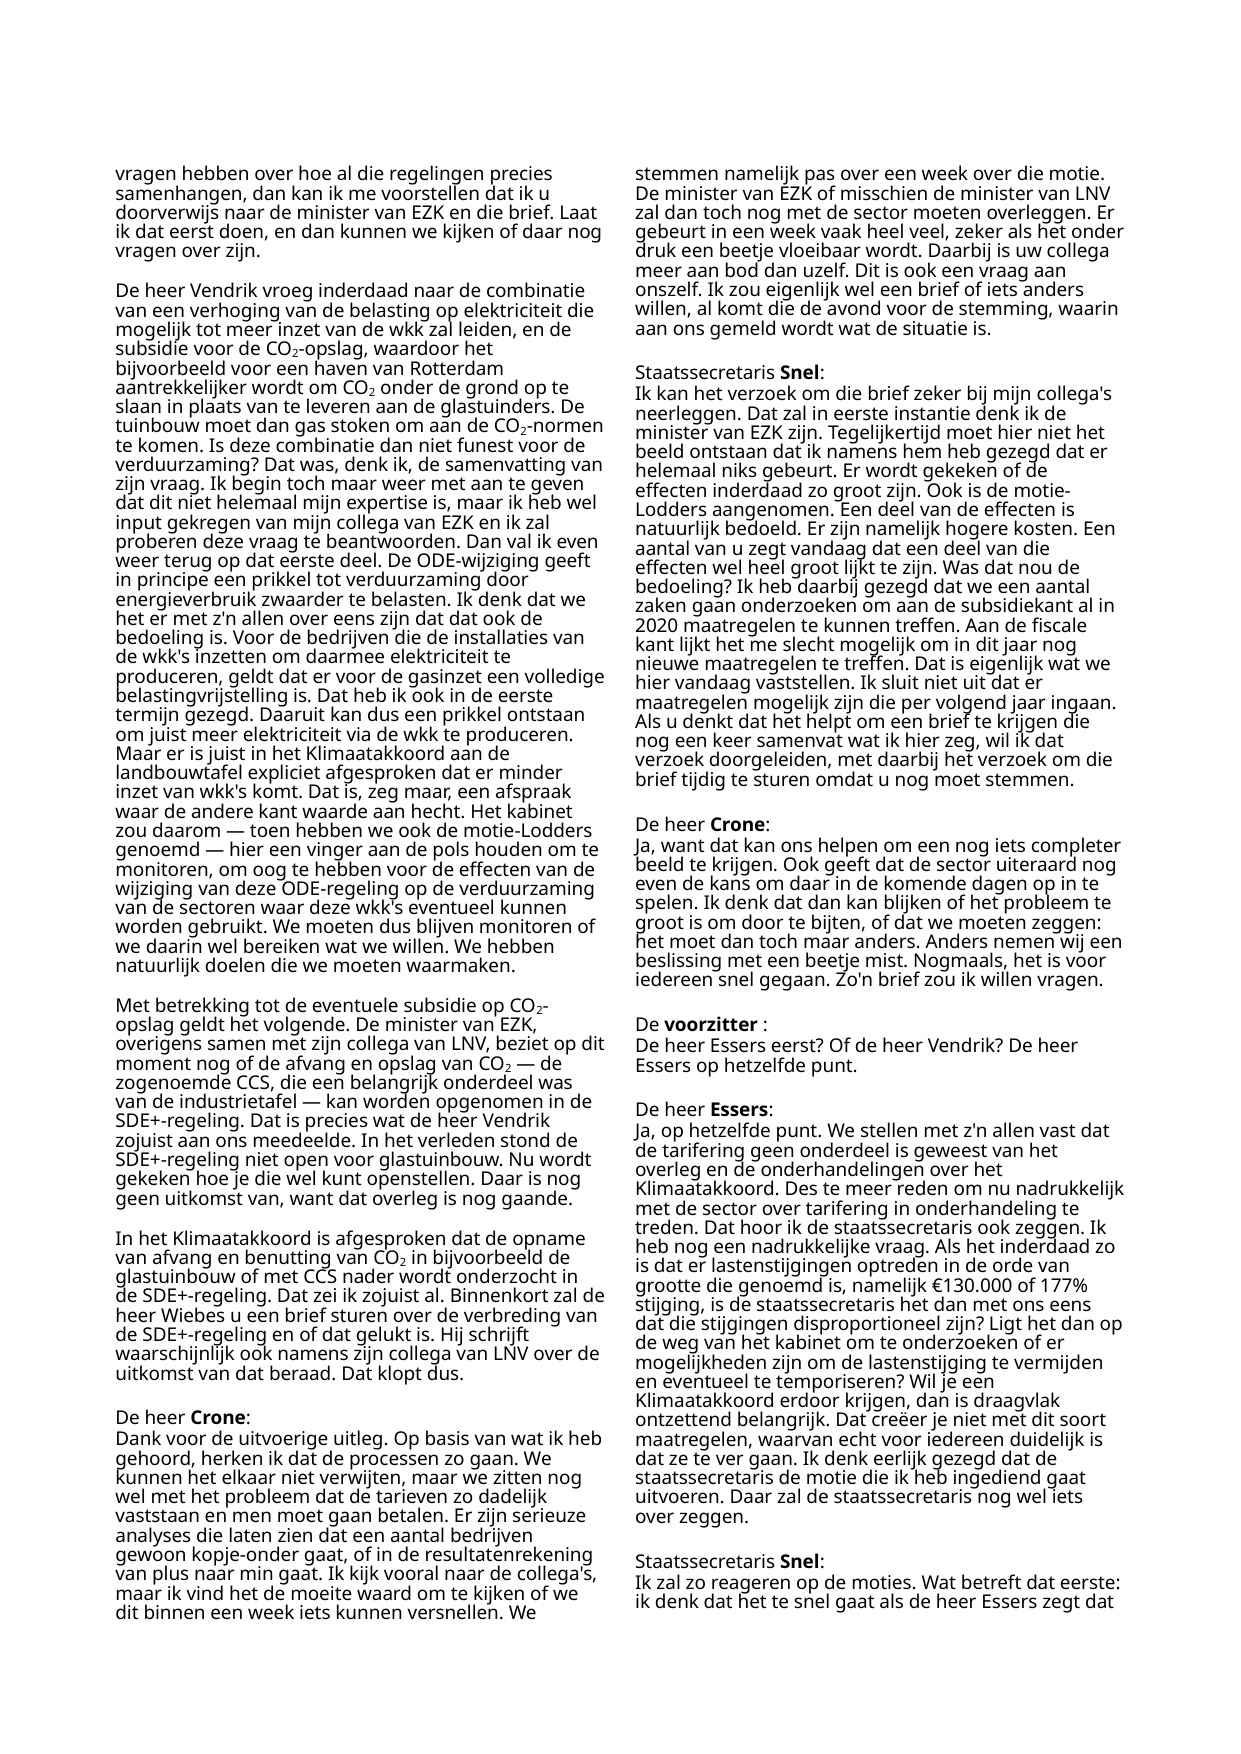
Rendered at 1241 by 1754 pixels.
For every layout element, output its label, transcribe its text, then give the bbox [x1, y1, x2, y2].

text De heer Crone: [115, 1404, 605, 1430]
text Staatssecretaris Snel: [635, 1548, 1125, 1574]
text In het Klimaatakkoord is afgesproken dat de opname van afvang en benutting van CO2 in bijvoorbeeld de glastuinbouw of met CCS nader wordt onderzocht in de SDE+-regeling. Dat zei ik zojuist al. Binnenkort zal de heer Wiebes u een brief sturen over de verbreding van de SDE+-regeling en of dat gelukt is. Hij schrijft waarschijnlijk ook namens zijn collega van LNV over de uitkomst van dat beraad. Dat klopt dus. [115, 1229, 605, 1384]
text De heer Crone: [635, 811, 1125, 837]
text stemmen namelijk pas over een week over die motie. De minister van EZK of misschien de minister van LNV zal dan toch nog met de sector moeten overleggen. Er gebeurt in een week vaak heel veel, zeker als het onder druk een beetje vloeibaar wordt. Daarbij is uw collega meer aan bod dan uzelf. Dit is ook een vraag aan onszelf. Ik zou eigenlijk wel een brief of iets anders willen, al komt die de avond voor de stemming, waarin aan ons gemeld wordt wat de situatie is. [635, 165, 1125, 339]
text Ja, op hetzelfde punt. We stellen met z'n allen vast dat de tarifering geen onderdeel is geweest van het overleg en de onderhandelingen over het Klimaatakkoord. Des te meer reden om nu nadrukkelijk met de sector over tarifering in onderhandeling te treden. Dat hoor ik de staatssecretaris ook zeggen. Ik heb nog een nadrukkelijke vraag. Als het inderdaad zo is dat er lastenstijgingen optreden in de orde van grootte die genoemd is, namelijk €130.000 of 177% stijging, is de staatssecretaris het dan met ons eens dat die stijgingen disproportioneel zijn? Ligt het dan op de weg van het kabinet om te onderzoeken of er mogelijkheden zijn om de lastenstijging te vermijden en eventueel te temporiseren? Wil je een Klimaatakkoord erdoor krijgen, dan is draagvlak ontzettend belangrijk. Dat creëer je niet met dit soort maatregelen, waarvan echt voor iedereen duidelijk is dat ze te ver gaan. Ik denk eerlijk gezegd dat de staatssecretaris de motie die ik heb ingediend gaat uitvoeren. Daar zal de staatssecretaris nog wel iets over zeggen. [635, 1122, 1125, 1527]
text De heer Vendrik vroeg inderdaad naar de combinatie van een verhoging van de belasting op elektriciteit die mogelijk tot meer inzet van de wkk zal leiden, en de subsidie voor de CO2-opslag, waardoor het bijvoorbeeld voor een haven van Rotterdam aantrekkelijker wordt om CO2 onder de grond op te slaan in plaats van te leveren aan de glastuinders. De tuinbouw moet dan gas stoken om aan de CO2-normen te komen. Is deze combinatie dan niet funest voor de verduurzaming? Dat was, denk ik, de samenvatting van zijn vraag. Ik begin toch maar weer met aan te geven dat dit niet helemaal mijn expertise is, maar ik heb wel input gekregen van mijn collega van EZK en ik zal proberen deze vraag te beantwoorden. Dan val ik even weer terug op dat eerste deel. De ODE-wijziging geeft in principe een prikkel tot verduurzaming door energieverbruik zwaarder te belasten. Ik denk dat we het er met z'n allen over eens zijn dat dat ook de bedoeling is. Voor de bedrijven die de installaties van de wkk's inzetten om daarmee elektriciteit te produceren, geldt dat er voor de gasinzet een volledige belastingvrijstelling is. Dat heb ik ook in de eerste termijn gezegd. Daaruit kan dus een prikkel ontstaan om juist meer elektriciteit via de wkk te produceren. Maar er is juist in het Klimaatakkoord aan de landbouwtafel expliciet afgesproken dat er minder inzet van wkk's komt. Dat is, zeg maar, een afspraak waar de andere kant waarde aan hecht. Het kabinet zou daarom — toen hebben we ook de motie-Lodders genoemd — hier een vinger aan de pols houden om te monitoren, om oog te hebben voor de effecten van de wijziging van deze ODE-regeling op de verduurzaming van de sectoren waar deze wkk's eventueel kunnen worden gebruikt. We moeten dus blijven monitoren of we daarin wel bereiken wat we willen. We hebben natuurlijk doelen die we moeten waarmaken. [115, 282, 605, 976]
text De voorzitter : [635, 1012, 1125, 1037]
text Ik zal zo reageren op de moties. Wat betreft dat eerste: ik denk dat het te snel gaat als de heer Essers zegt dat [635, 1574, 1125, 1612]
text Staatssecretaris Snel: [635, 359, 1125, 385]
text Ja, want dat kan ons helpen om een nog iets completer beeld te krijgen. Ook geeft dat de sector uiteraard nog even de kans om daar in de komende dagen op in te spelen. Ik denk dat dan kan blijken of het probleem te groot is om door te bijten, of dat we moeten zeggen: het moet dan toch maar anders. Anders nemen wij een beslissing met een beetje mist. Nogmaals, het is voor iedereen snel gegaan. Zo'n brief zou ik willen vragen. [635, 837, 1125, 991]
text Dank voor de uitvoerige uitleg. Op basis van wat ik heb gehoord, herken ik dat de processen zo gaan. We kunnen het elkaar niet verwijten, maar we zitten nog wel met het probleem dat de tarieven zo dadelijk vaststaan en men moet gaan betalen. Er zijn serieuze analyses die laten zien dat een aantal bedrijven gewoon kopje-onder gaat, of in de resultatenrekening van plus naar min gaat. Ik kijk vooral naar de collega's, maar ik vind het de moeite waard om te kijken of we dit binnen een week iets kunnen versnellen. We [115, 1430, 605, 1623]
text Met betrekking tot de eventuele subsidie op CO2-opslag geldt het volgende. De minister van EZK, overigens samen met zijn collega van LNV, beziet op dit moment nog of de afvang en opslag van CO2 — de zogenoemde CCS, die een belangrijk onderdeel was van de industrietafel — kan worden opgenomen in de SDE+-regeling. Dat is precies wat de heer Vendrik zojuist aan ons meedeelde. In het verleden stond de SDE+-regeling niet open voor glastuinbouw. Nu wordt gekeken hoe je die wel kunt openstellen. Daar is nog geen uitkomst van, want dat overleg is nog gaande. [115, 997, 605, 1209]
text vragen hebben over hoe al die regelingen precies samenhangen, dan kan ik me voorstellen dat ik u doorverwijs naar de minister van EZK en die brief. Laat ik dat eerst doen, en dan kunnen we kijken of daar nog vragen over zijn. [115, 165, 605, 262]
text Ik kan het verzoek om die brief zeker bij mijn collega's neerleggen. Dat zal in eerste instantie denk ik de minister van EZK zijn. Tegelijkertijd moet hier niet het beeld ontstaan dat ik namens hem heb gezegd dat er helemaal niks gebeurt. Er wordt gekeken of de effecten inderdaad zo groot zijn. Ook is de motie-Lodders aangenomen. Een deel van de effecten is natuurlijk bedoeld. Er zijn namelijk hogere kosten. Een aantal van u zegt vandaag dat een deel van die effecten wel heel groot lijkt te zijn. Was dat nou de bedoeling? Ik heb daarbij gezegd dat we een aantal zaken gaan onderzoeken om aan de subsidiekant al in 2020 maatregelen te kunnen treffen. Aan de fiscale kant lijkt het me slecht mogelijk om in dit jaar nog nieuwe maatregelen te treffen. Dat is eigenlijk wat we hier vandaag vaststellen. Ik sluit niet uit dat er maatregelen mogelijk zijn die per volgend jaar ingaan. Als u denkt dat het helpt om een brief te krijgen die nog een keer samenvat wat ik hier zeg, wil ik dat verzoek doorgeleiden, met daarbij het verzoek om die brief tijdig te sturen omdat u nog moet stemmen. [635, 385, 1125, 790]
text De heer Essers eerst? Of de heer Vendrik? De heer Essers op hetzelfde punt. [635, 1037, 1125, 1076]
text De heer Essers: [635, 1097, 1125, 1122]
